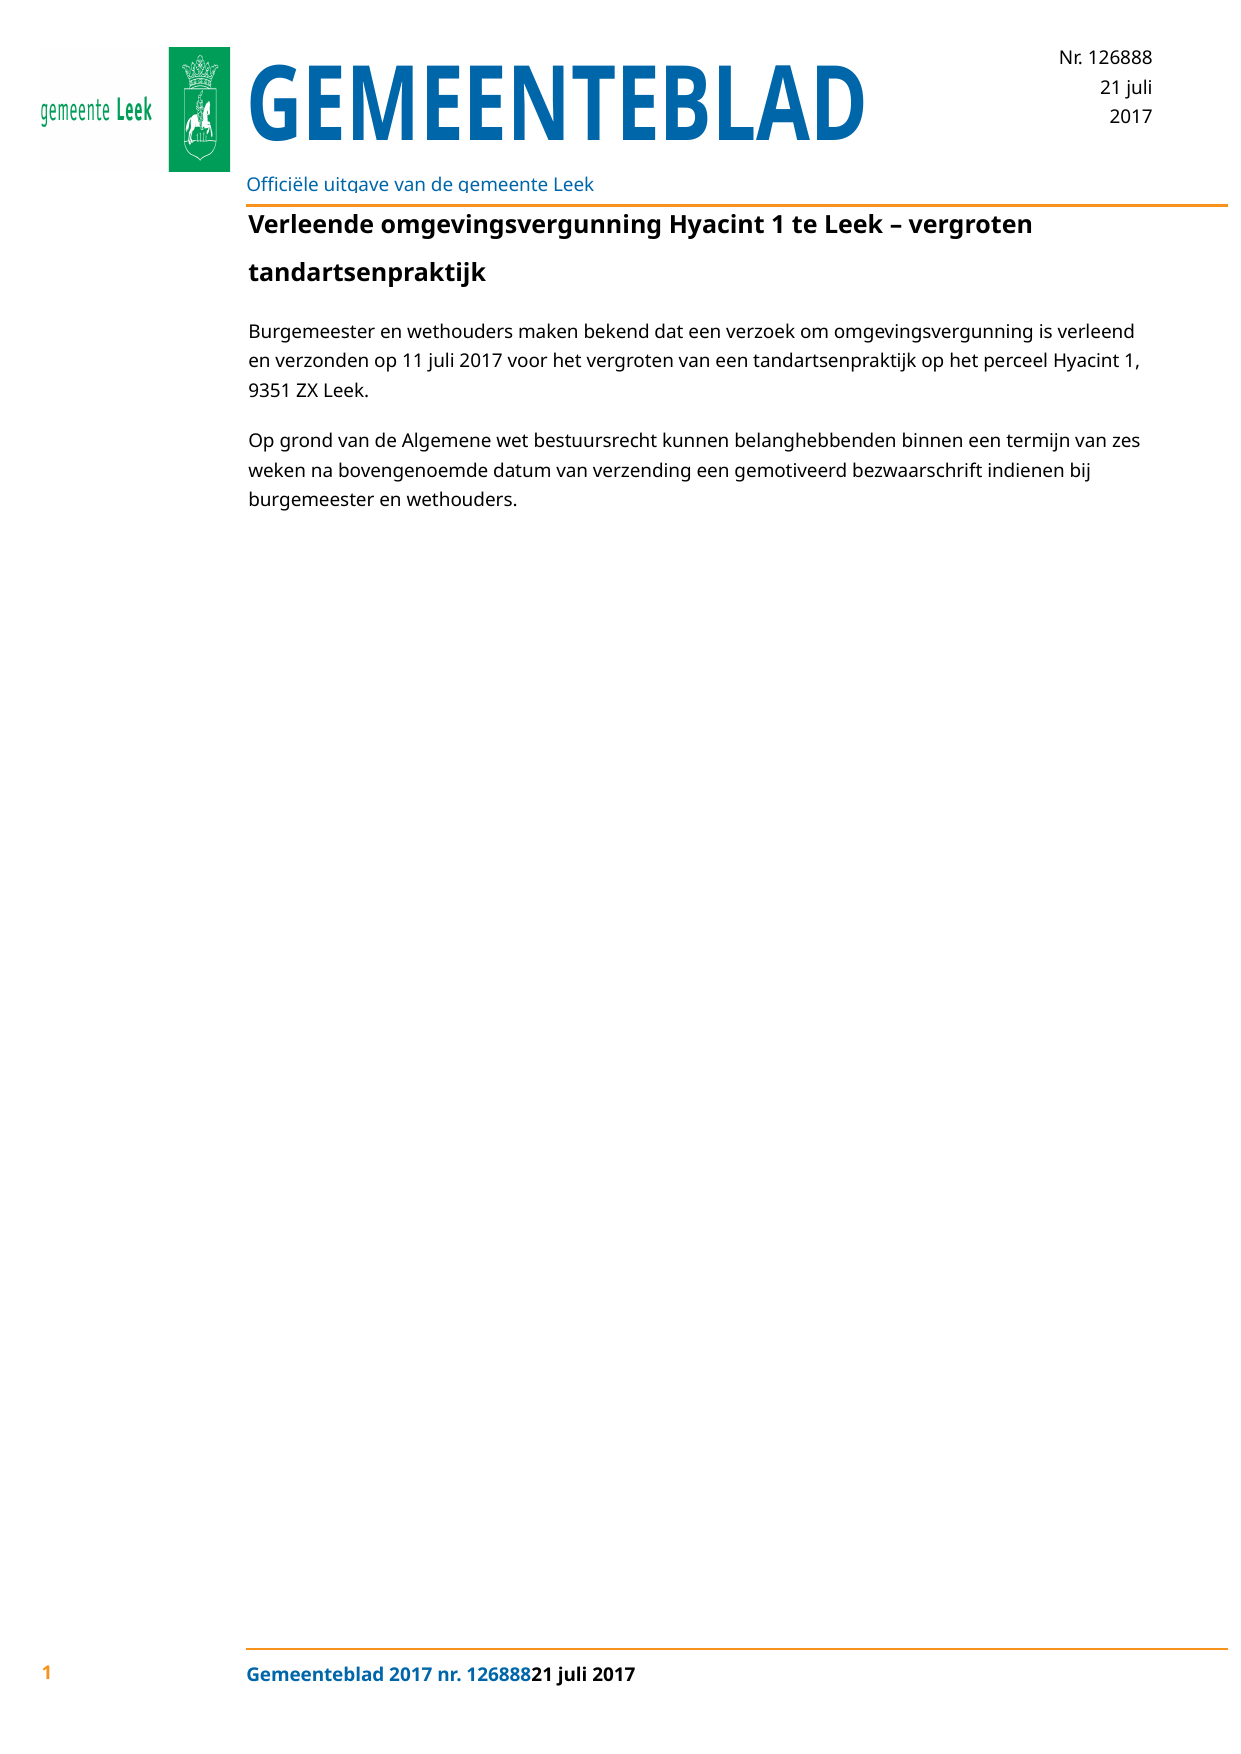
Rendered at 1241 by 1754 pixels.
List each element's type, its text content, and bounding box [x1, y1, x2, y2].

text Verleende omgevingsvergunning Hyacint 1 te Leek – vergroten tandartsenpraktijk [248, 207, 1152, 288]
picture [41, 47, 231, 172]
text Burgemeester en wethouders maken bekend dat een verzoek om omgevingsvergunning is verleend en verzonden op 11 juli 2017 voor het vergroten van een tandartsenpraktijk op het perceel Hyacint 1, 9351 ZX Leek. [248, 318, 1152, 403]
text Op grond van de Algemene wet bestuursrecht kunnen belanghebbenden binnen een termijn van zes weken na bovengenoemde datum van verzending een gemotiveerd bezwaarschrift indienen bij burgemeester en wethouders. [248, 427, 1152, 512]
